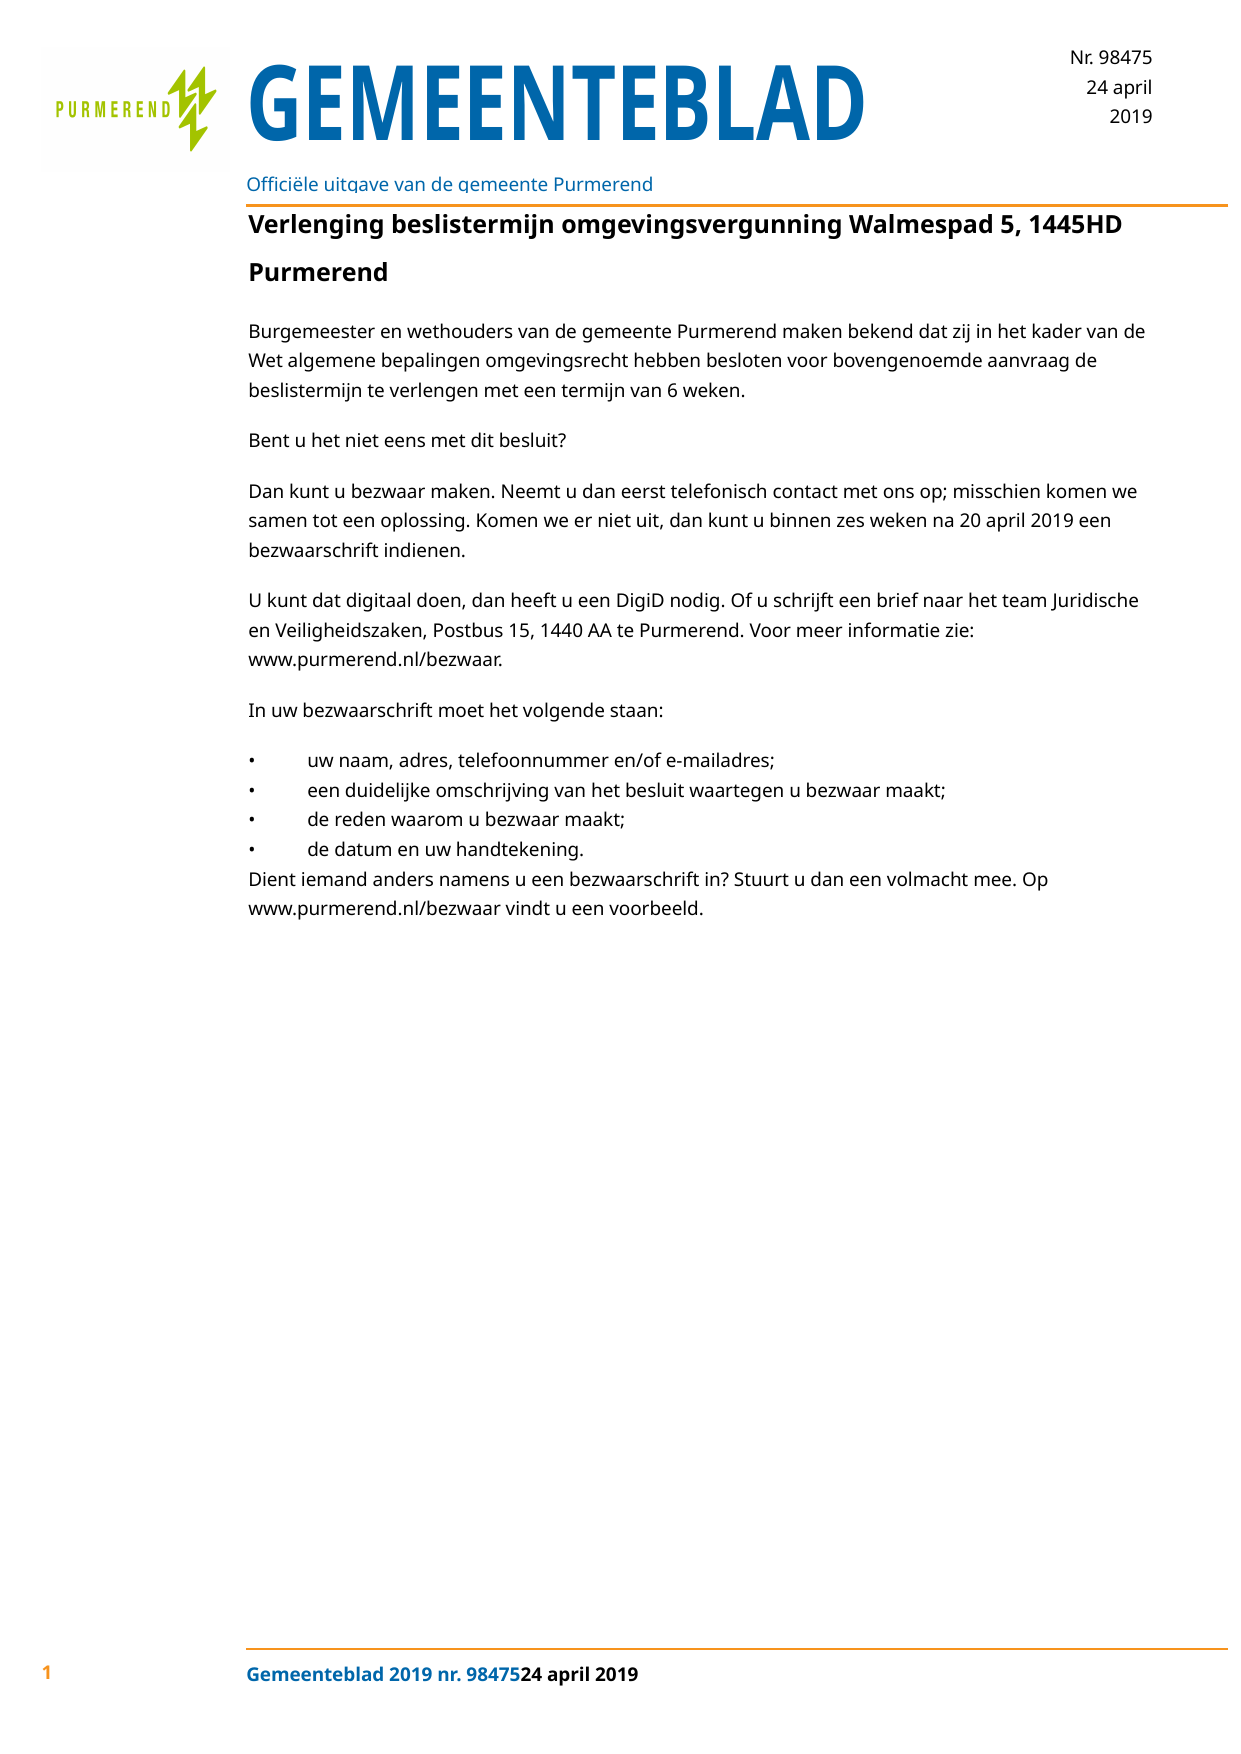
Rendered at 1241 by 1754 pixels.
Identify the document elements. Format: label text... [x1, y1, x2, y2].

picture [41, 47, 231, 172]
text Verlenging beslistermijn omgevingsvergunning Walmespad 5, 1445HD Purmerend [248, 207, 1152, 288]
list een duidelijke omschrijving van het besluit waartegen u bezwaar maakt; [248, 777, 1152, 803]
text Burgemeester en wethouders van de gemeente Purmerend maken bekend dat zij in het kader van de Wet algemene bepalingen omgevingsrecht hebben besloten voor bovengenoemde aanvraag de beslistermijn te verlengen met een termijn van 6 weken. [248, 318, 1152, 403]
text U kunt dat digitaal doen, dan heeft u een DigiD nodig. Of u schrijft een brief naar het team Juridische en Veiligheidszaken, Postbus 15, 1440 AA te Purmerend. Voor meer informatie zie: www.purmerend.nl/bezwaar. [248, 587, 1152, 672]
list de datum en uw handtekening. [248, 836, 1152, 862]
list uw naam, adres, telefoonnummer en/of e-mailadres; [248, 747, 1152, 773]
text In uw bezwaarschrift moet het volgende staan: [248, 697, 1152, 723]
text Dan kunt u bezwaar maken. Neemt u dan eerst telefonisch contact met ons op; misschien komen we samen tot een oplossing. Komen we er niet uit, dan kunt u binnen zes weken na 20 april 2019 een bezwaarschrift indienen. [248, 478, 1152, 563]
list de reden waarom u bezwaar maakt; [248, 807, 1152, 832]
text Bent u het niet eens met dit besluit? [248, 427, 1152, 453]
text Dient iemand anders namens u een bezwaarschrift in? Stuurt u dan een volmacht mee. Op www.purmerend.nl/bezwaar vindt u een voorbeeld. [248, 866, 1152, 921]
